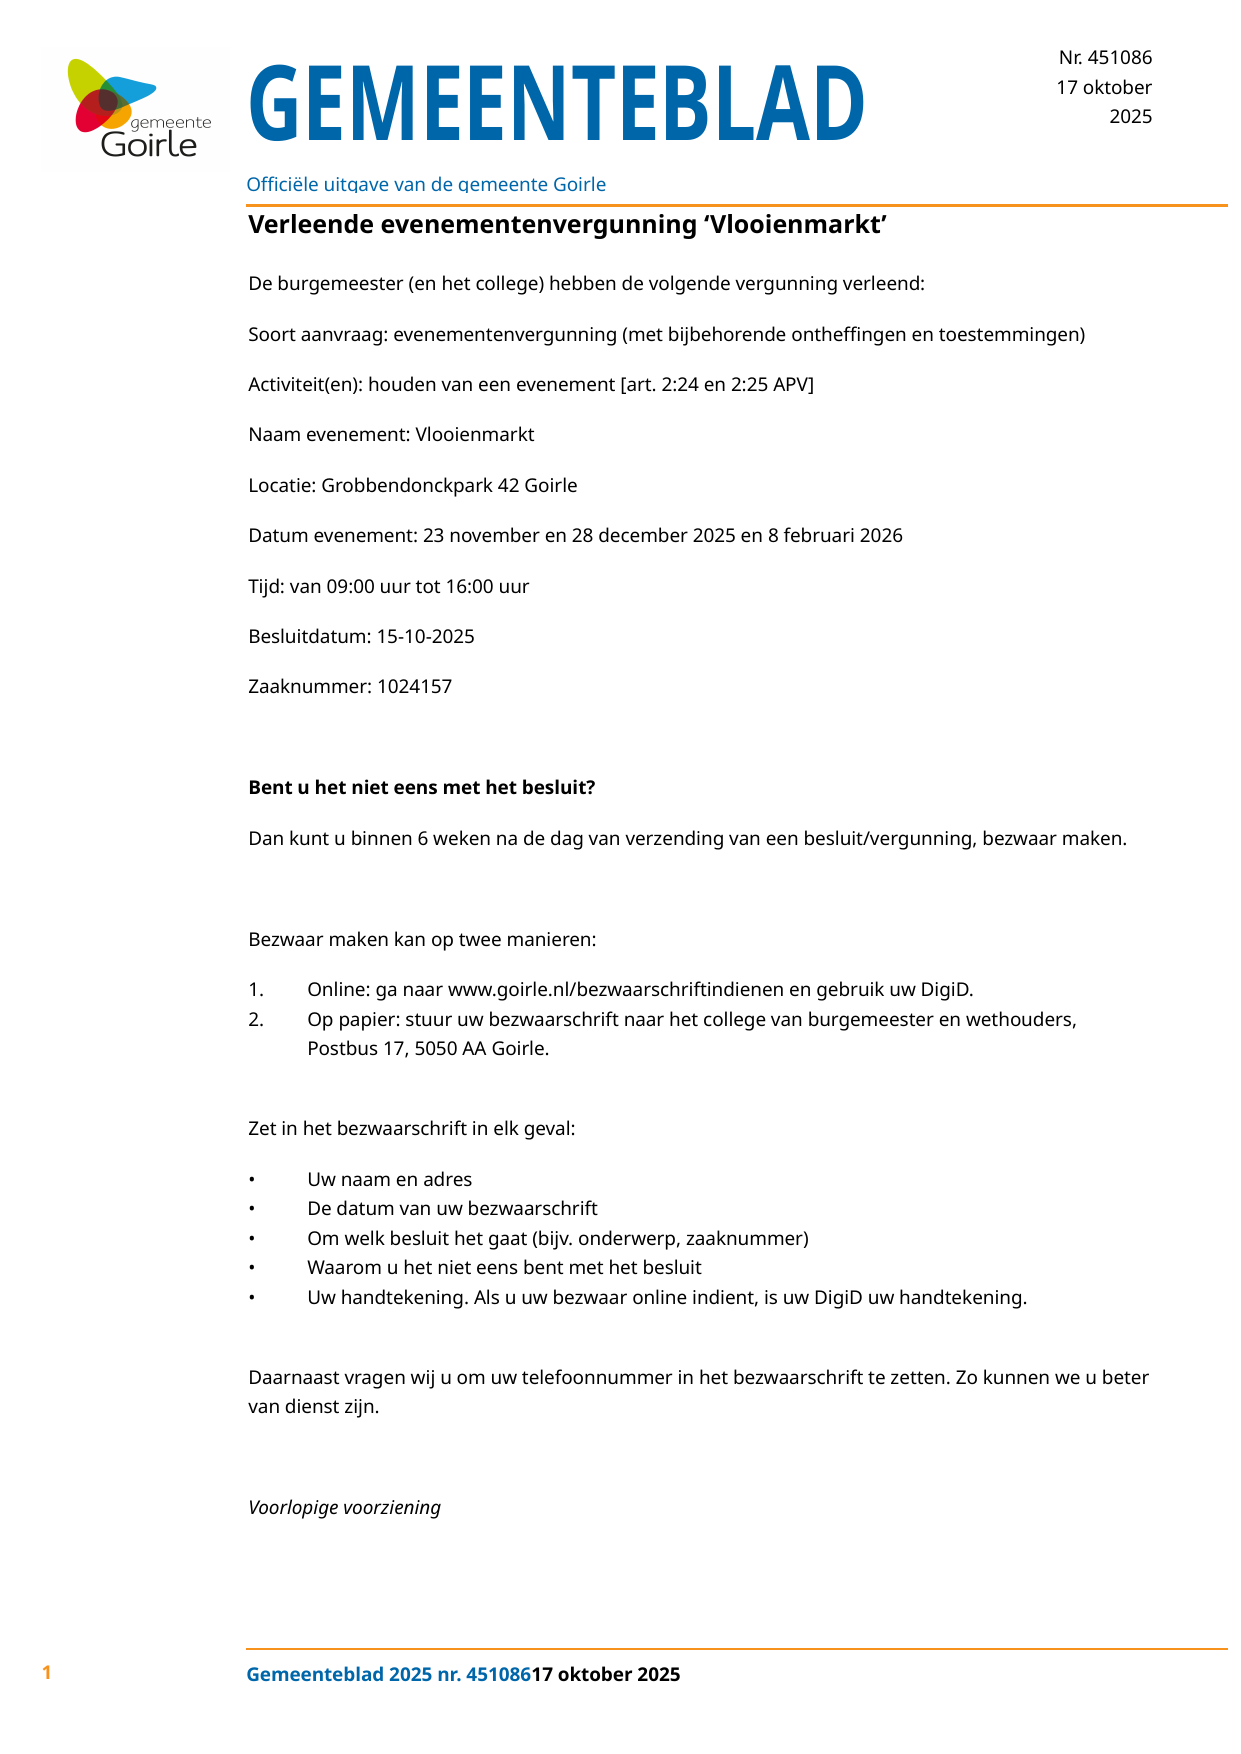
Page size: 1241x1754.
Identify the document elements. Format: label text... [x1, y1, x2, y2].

text Voorlopige voorziening [248, 1494, 1152, 1520]
text Daarnaast vragen wij u om uw telefoonnummer in het bezwaarschrift te zetten. Zo kunnen we u beter van dienst zijn. [248, 1364, 1152, 1419]
text Besluitdatum: 15-10-2025 [248, 623, 1152, 649]
text Activiteit(en): houden van een evenement [art. 2:24 en 2:25 APV] [248, 371, 1152, 397]
list Om welk besluit het gaat (bijv. onderwerp, zaaknummer) [248, 1225, 1152, 1251]
text Tijd: van 09:00 uur tot 16:00 uur [248, 573, 1152, 598]
text Zaaknummer: 1024157 [248, 674, 1152, 699]
list Waarom u het niet eens bent met het besluit [248, 1254, 1152, 1280]
text Bezwaar maken kan op twee manieren: [248, 926, 1152, 951]
list Op papier: stuur uw bezwaarschrift naar het college van burgemeester en wethouders, Postbus 17, 5050 AA Goirle. [248, 1006, 1152, 1061]
text Dan kunt u binnen 6 weken na de dag van verzending van een besluit/vergunning, bezwaar maken. [248, 825, 1152, 851]
text Locatie: Grobbendonckpark 42 Goirle [248, 472, 1152, 498]
text De burgemeester (en het college) hebben de volgende vergunning verleend: [248, 270, 1152, 296]
list Uw naam en adres [248, 1166, 1152, 1191]
text Zet in het bezwaarschrift in elk geval: [248, 1115, 1152, 1141]
text Bent u het niet eens met het besluit? [248, 774, 1152, 800]
list Online: ga naar www.goirle.nl/bezwaarschriftindienen en gebruik uw DigiD. [248, 976, 1152, 1002]
text Verleende evenementenvergunning ‘Vlooienmarkt’ [248, 207, 1152, 241]
text Naam evenement: Vlooienmarkt [248, 422, 1152, 447]
list Uw handtekening. Als u uw bezwaar online indient, is uw DigiD uw handtekening. [248, 1284, 1152, 1310]
text Datum evenement: 23 november en 28 december 2025 en 8 februari 2026 [248, 522, 1152, 548]
text Soort aanvraag: evenementenvergunning (met bijbehorende ontheffingen en toestemmingen) [248, 321, 1152, 346]
picture [41, 47, 231, 172]
list De datum van uw bezwaarschrift [248, 1195, 1152, 1221]
